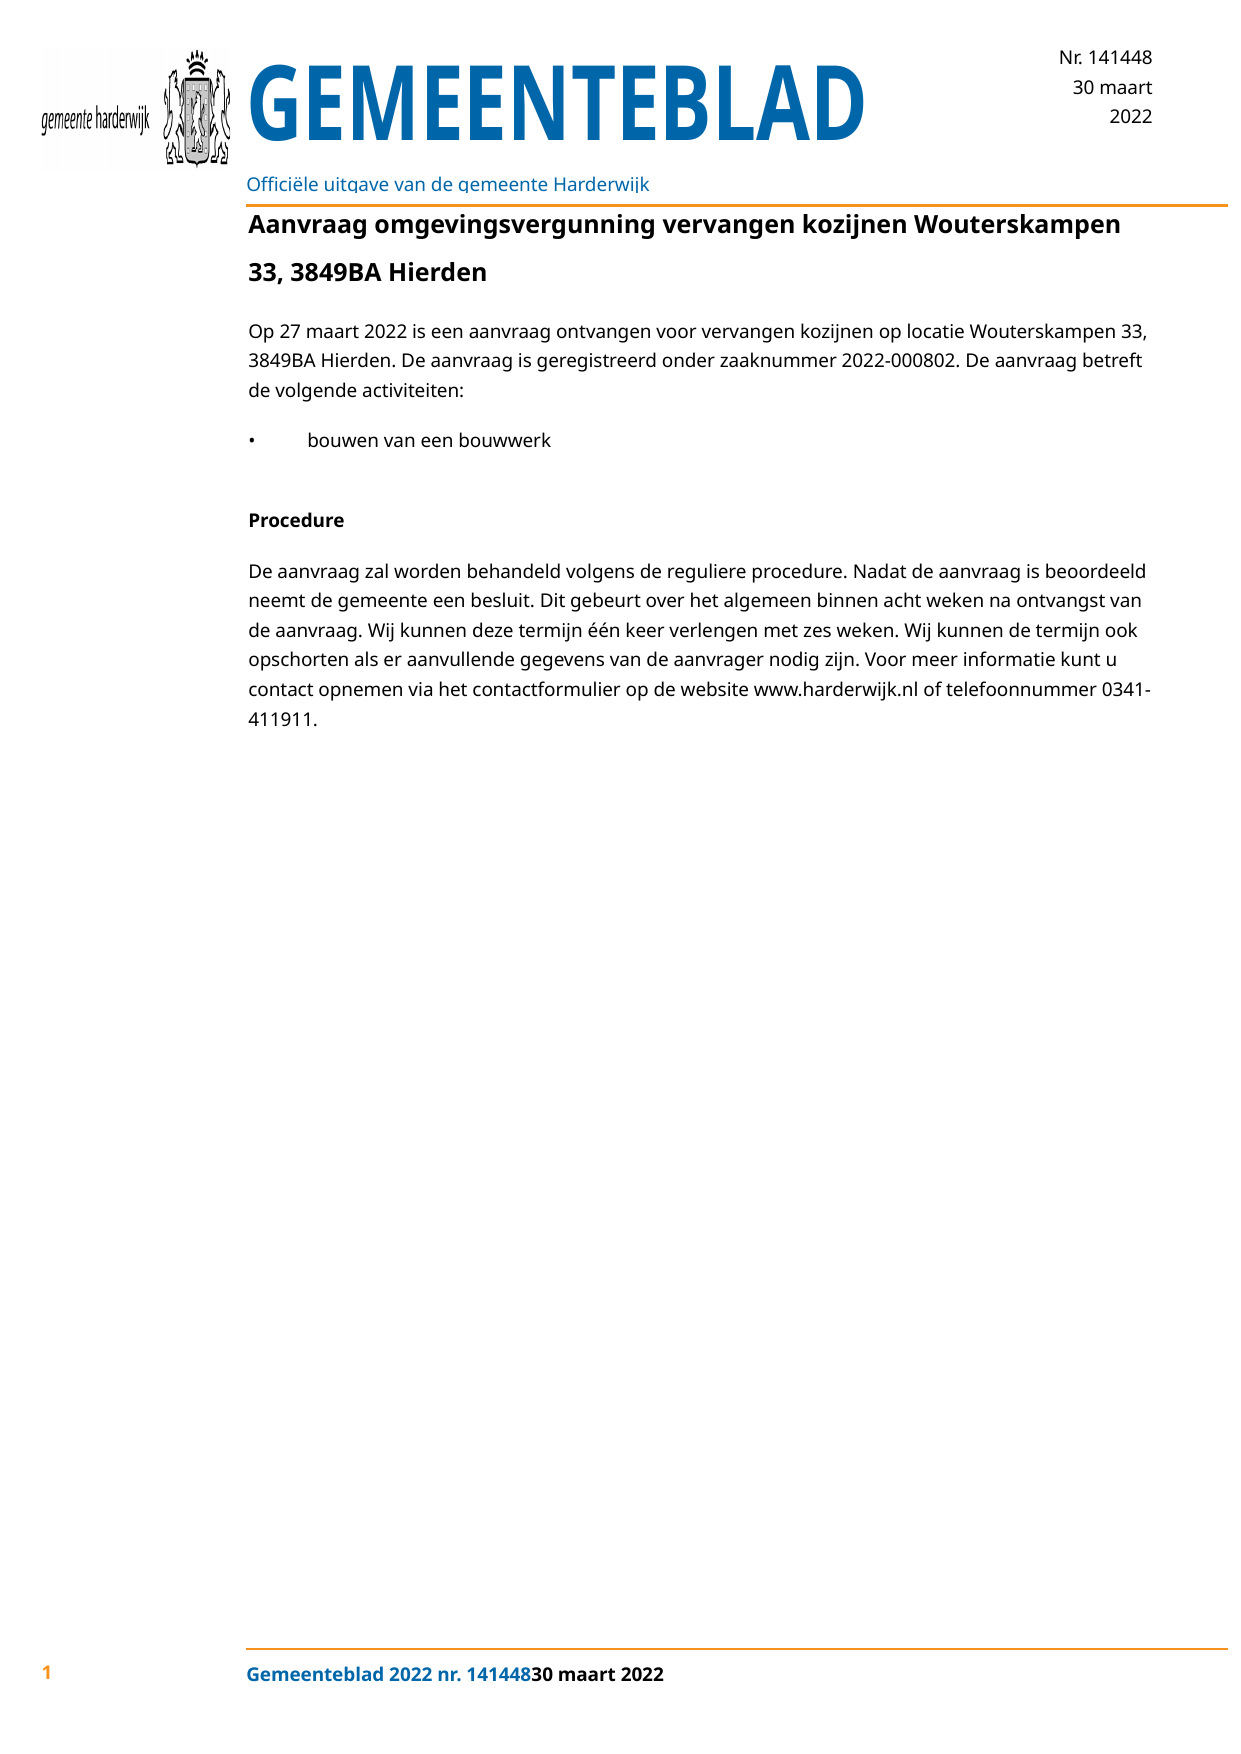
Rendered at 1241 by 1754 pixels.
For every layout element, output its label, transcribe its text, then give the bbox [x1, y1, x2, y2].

text Op 27 maart 2022 is een aanvraag ontvangen voor vervangen kozijnen op locatie Wouterskampen 33, 3849BA Hierden. De aanvraag is geregistreerd onder zaaknummer 2022-000802. De aanvraag betreft de volgende activiteiten: [248, 318, 1152, 403]
text Procedure [248, 507, 1152, 533]
list bouwen van een bouwwerk [248, 427, 1152, 453]
text De aanvraag zal worden behandeld volgens de reguliere procedure. Nadat de aanvraag is beoordeeld neemt de gemeente een besluit. Dit gebeurt over het algemeen binnen acht weken na ontvangst van de aanvraag. Wij kunnen deze termijn één keer verlengen met zes weken. Wij kunnen de termijn ook opschorten als er aanvullende gegevens van de aanvrager nodig zijn. Voor meer informatie kunt u contact opnemen via het contactformulier op de website www.harderwijk.nl of telefoonnummer 0341-411911. [248, 558, 1152, 732]
text Aanvraag omgevingsvergunning vervangen kozijnen Wouterskampen 33, 3849BA Hierden [248, 207, 1152, 288]
picture [41, 47, 231, 172]
